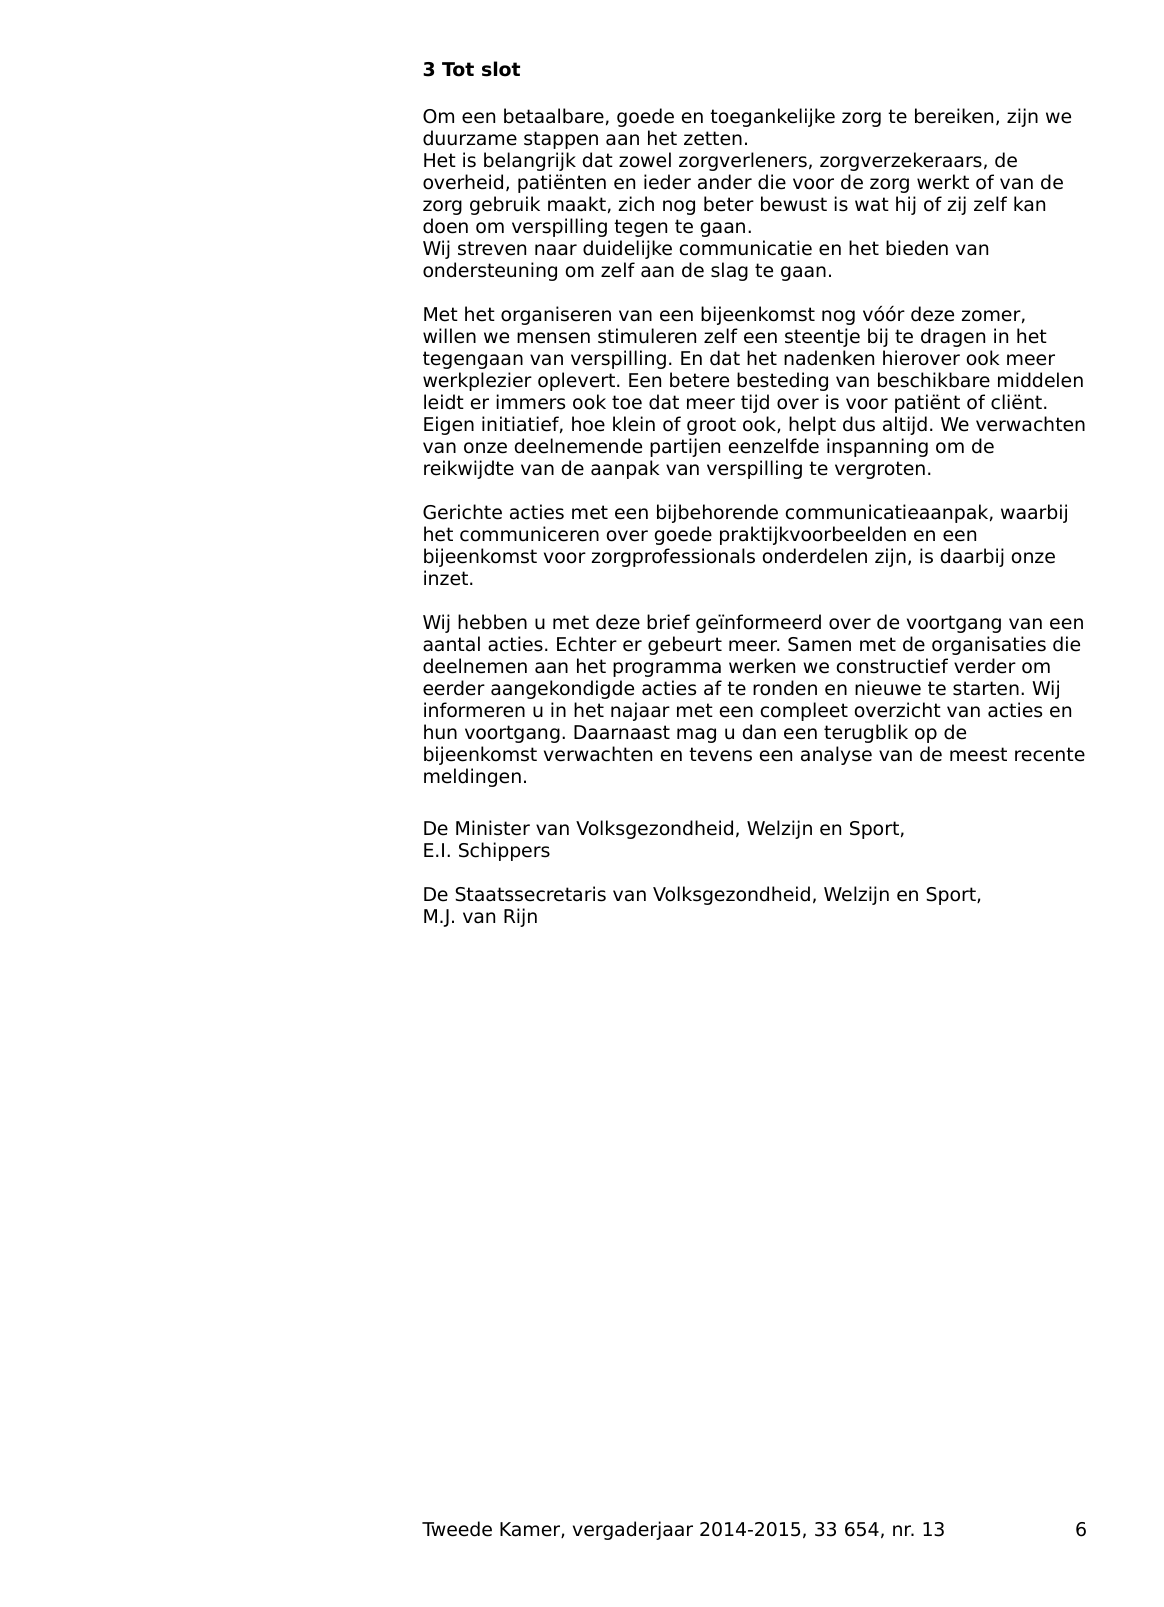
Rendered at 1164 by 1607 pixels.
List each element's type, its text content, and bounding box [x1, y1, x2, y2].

text De Minister van Volksgezondheid, Welzijn en Sport, E.I. Schippers [422, 818, 1087, 862]
text Wij hebben u met deze brief geïnformeerd over de voortgang van een aantal acties. Echter er gebeurt meer. Samen met de organisaties die deelnemen aan het programma werken we constructief verder om eerder aangekondigde acties af te ronden en nieuwe te starten. Wij informeren u in het najaar met een compleet overzicht van acties en hun voortgang. Daarnaast mag u dan een terugblik op de bijeenkomst verwachten en tevens een analyse van de meest recente meldingen. [422, 612, 1087, 788]
text Om een betaalbare, goede en toegankelijke zorg te bereiken, zijn we duurzame stappen aan het zetten. [422, 106, 1087, 150]
text De Staatssecretaris van Volksgezondheid, Welzijn en Sport, M.J. van Rijn [422, 884, 1087, 928]
text Gerichte acties met een bijbehorende communicatieaanpak, waarbij het communiceren over goede praktijkvoorbeelden en een bijeenkomst voor zorgprofessionals onderdelen zijn, is daarbij onze inzet. [422, 502, 1087, 590]
subtitle 3 Tot slot [422, 59, 1087, 81]
text Wij streven naar duidelijke communicatie en het bieden van ondersteuning om zelf aan de slag te gaan. [422, 238, 1087, 282]
text Het is belangrijk dat zowel zorgverleners, zorgverzekeraars, de overheid, patiënten en ieder ander die voor de zorg werkt of van de zorg gebruik maakt, zich nog beter bewust is wat hij of zij zelf kan doen om verspilling tegen te gaan. [422, 150, 1087, 238]
text Met het organiseren van een bijeenkomst nog vóór deze zomer, willen we mensen stimuleren zelf een steentje bij te dragen in het tegengaan van verspilling. En dat het nadenken hierover ook meer werkplezier oplevert. Een betere besteding van beschikbare middelen leidt er immers ook toe dat meer tijd over is voor patiënt of cliënt. Eigen initiatief, hoe klein of groot ook, helpt dus altijd. We verwachten van onze deelnemende partijen eenzelfde inspanning om de reikwijdte van de aanpak van verspilling te vergroten. [422, 304, 1087, 480]
